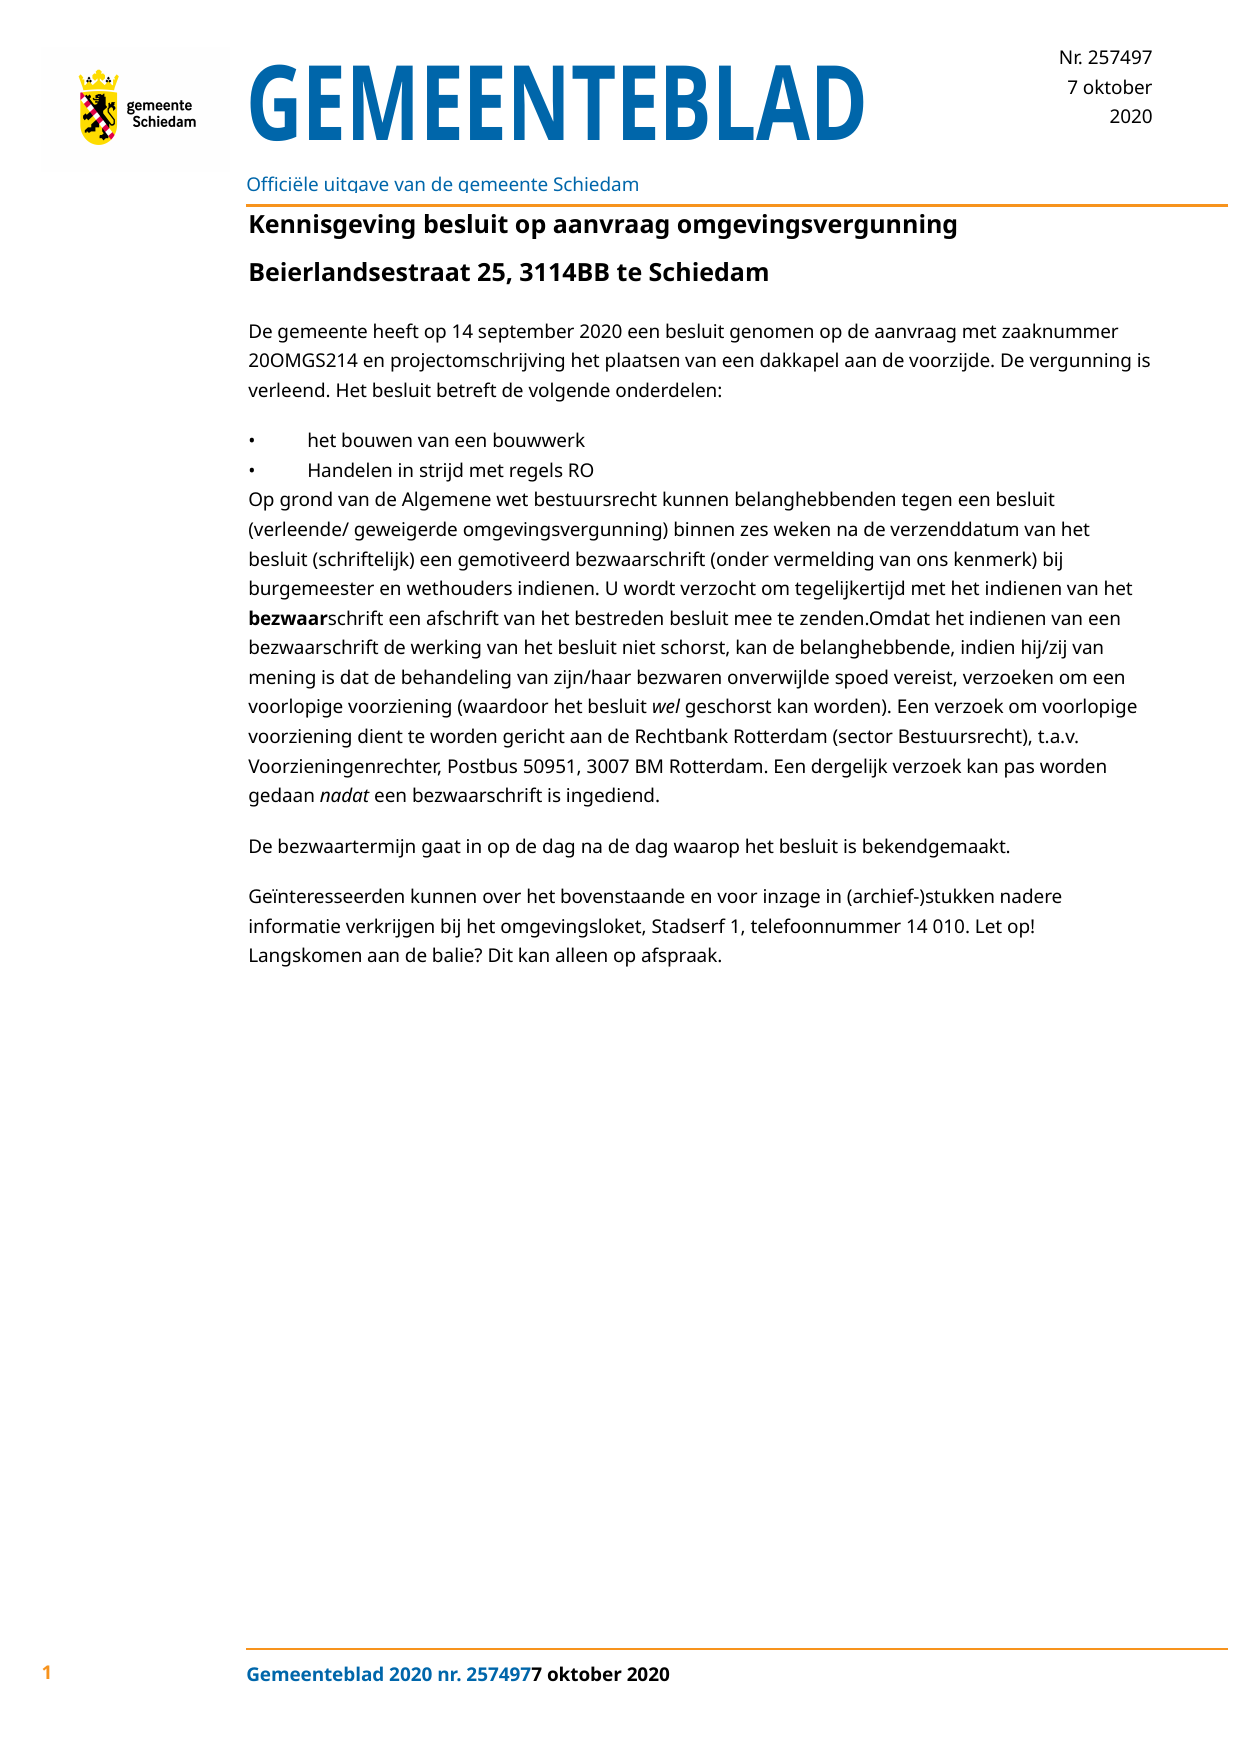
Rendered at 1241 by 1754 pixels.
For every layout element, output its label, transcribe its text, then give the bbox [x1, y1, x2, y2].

list het bouwen van een bouwwerk [248, 427, 1152, 453]
list Handelen in strijd met regels RO [248, 457, 1152, 483]
text De gemeente heeft op 14 september 2020 een besluit genomen op de aanvraag met zaaknummer 20OMGS214 en projectomschrijving het plaatsen van een dakkapel aan de voorzijde. De vergunning is verleend. Het besluit betreft de volgende onderdelen: [248, 318, 1152, 403]
picture [41, 47, 231, 172]
text De bezwaartermijn gaat in op de dag na de dag waarop het besluit is bekendgemaakt. [248, 833, 1152, 859]
text Kennisgeving besluit op aanvraag omgevingsvergunning Beierlandsestraat 25, 3114BB te Schiedam [248, 207, 1152, 288]
text Geïnteresseerden kunnen over het bovenstaande en voor inzage in (archief-)stukken nadere informatie verkrijgen bij het omgevingsloket, Stadserf 1, telefoonnummer 14 010. Let op! Langskomen aan de balie? Dit kan alleen op afspraak. [248, 883, 1152, 968]
text Op grond van de Algemene wet bestuursrecht kunnen belanghebbenden tegen een besluit (verleende/ geweigerde omgevingsvergunning) binnen zes weken na de verzenddatum van het besluit (schriftelijk) een gemotiveerd bezwaarschrift (onder vermelding van ons kenmerk) bij burgemeester en wethouders indienen. U wordt verzocht om tegelijkertijd met het indienen van het bezwaarschrift een afschrift van het bestreden besluit mee te zenden.Omdat het indienen van een bezwaarschrift de werking van het besluit niet schorst, kan de belanghebbende, indien hij/zij van mening is dat de behandeling van zijn/haar bezwaren onverwijlde spoed vereist, verzoeken om een voorlopige voorziening (waardoor het besluit wel geschorst kan worden). Een verzoek om voorlopige voorziening dient te worden gericht aan de Rechtbank Rotterdam (sector Bestuursrecht), t.a.v. Voorzieningenrechter, Postbus 50951, 3007 BM Rotterdam. Een dergelijk verzoek kan pas worden gedaan nadat een bezwaarschrift is ingediend. [248, 487, 1152, 808]
